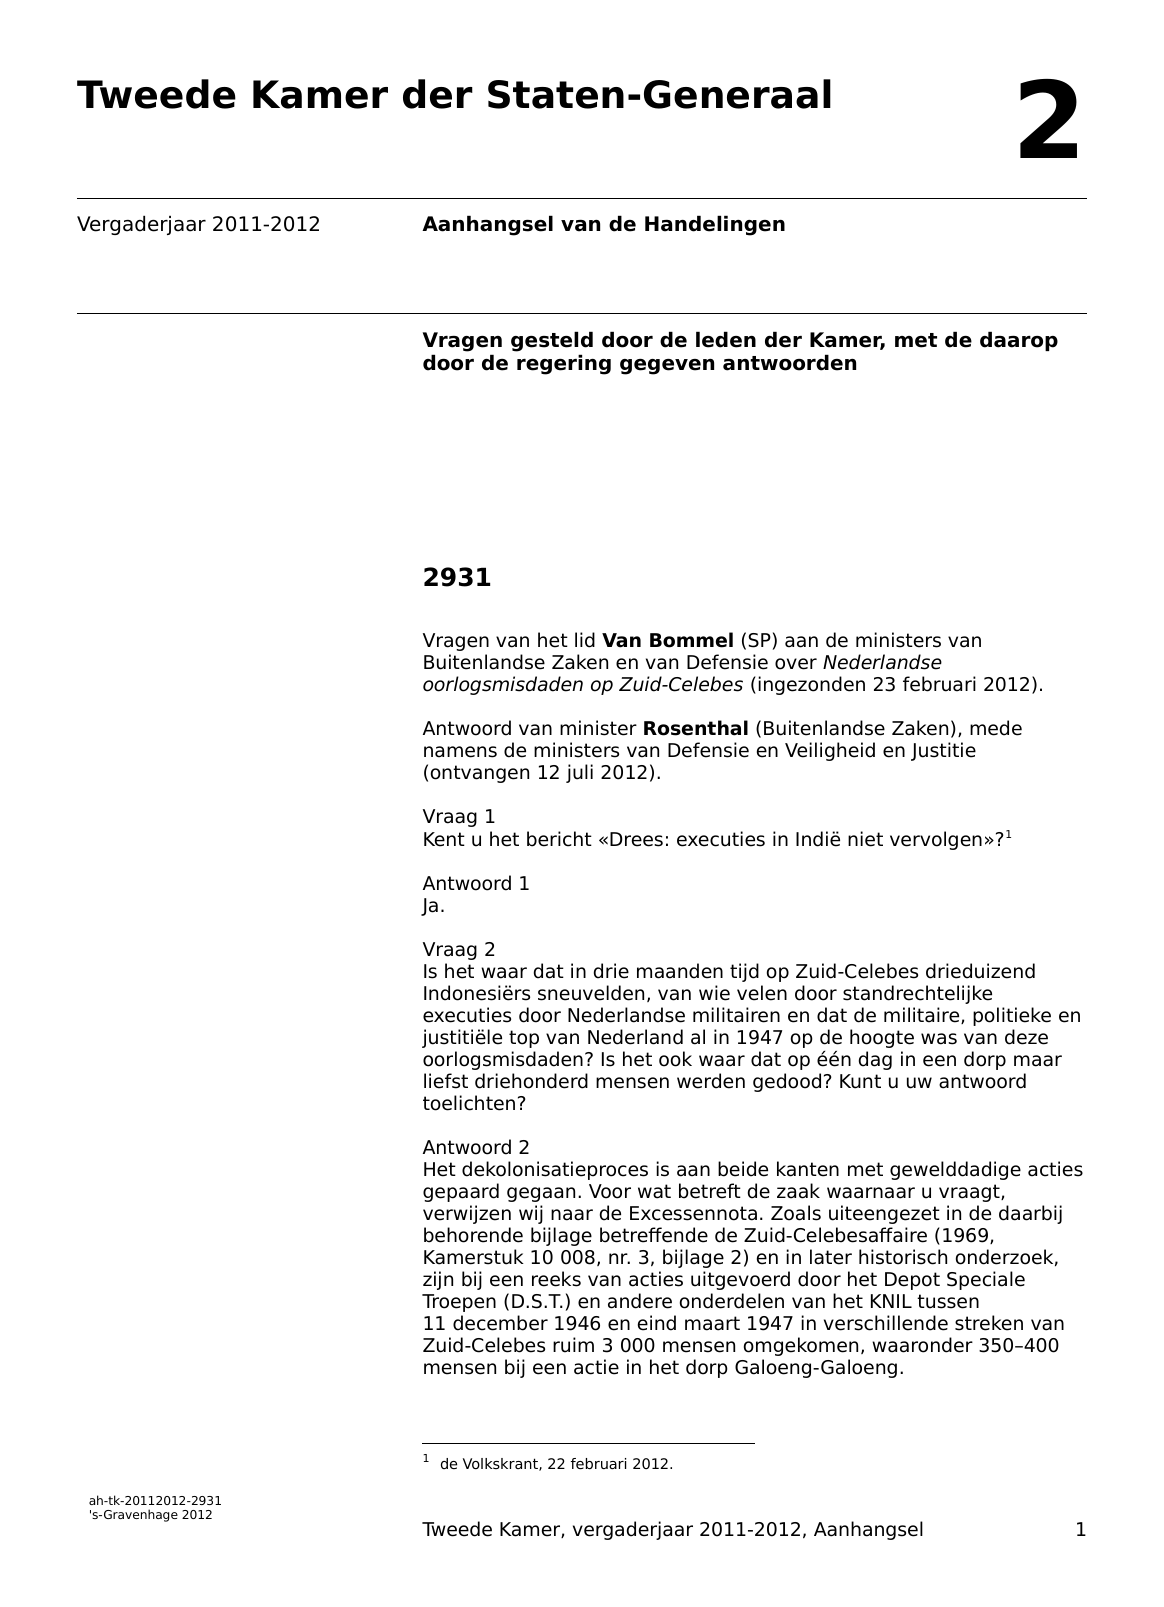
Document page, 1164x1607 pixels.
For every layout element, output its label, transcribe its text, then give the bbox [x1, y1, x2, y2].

text Antwoord 2 [422, 1137, 1087, 1159]
table_cell Vergaderjaar 2011-2012 [77, 199, 422, 313]
text Vragen van het lid Van Bommel (SP) aan de ministers van Buitenlandse Zaken en van Defensie over Nederlandse oorlogsmisdaden op Zuid-Celebes (ingezonden 23 februari 2012). [422, 630, 1087, 696]
text de Volkskrant, 22 februari 2012. [422, 1452, 1087, 1474]
text Ja. [422, 894, 1087, 917]
text Vraag 2 [422, 939, 1087, 961]
text 's-Gravenhage 2012 [88, 1508, 323, 1522]
table_header Tweede Kamer der Staten-Generaal [77, 59, 886, 198]
text Is het waar dat in drie maanden tijd op Zuid-Celebes drieduizend Indonesiërs sneuvelden, van wie velen door standrechtelijke executies door Nederlandse militairen en dat de militaire, politieke en justitiële top van Nederland al in 1947 op de hoogte was van deze oorlogsmisdaden? Is het ook waar dat op één dag in een dorp maar liefst driehonderd mensen werden gedood? Kunt u uw antwoord toelichten? [422, 961, 1087, 1114]
text Antwoord van minister Rosenthal (Buitenlandse Zaken), mede namens de ministers van Defensie en Veiligheid en Justitie (ontvangen 12 juli 2012). [422, 718, 1087, 784]
text Vraag 1 [422, 806, 1087, 828]
text Het dekolonisatieproces is aan beide kanten met gewelddadige acties gepaard gegaan. Voor wat betreft de zaak waarnaar u vraagt, verwijzen wij naar de Excessennota. Zoals uiteengezet in de daarbij behorende bijlage betreffende de Zuid-Celebesaffaire (1969, Kamerstuk 10 008, nr. 3, bijlage 2) en in later historisch onderzoek, zijn bij een reeks van acties uitgevoerd door het Depot Speciale Troepen (D.S.T.) en andere onderdelen van het KNIL tussen 11 december 1946 en eind maart 1947 in verschillende streken van Zuid-Celebes ruim 3 000 mensen omgekomen, waaronder 350–400 mensen bij een actie in het dorp Galoeng-Galoeng. [422, 1159, 1087, 1378]
text Antwoord 1 [422, 873, 1087, 894]
table_cell Vragen gesteld door de leden der Kamer, met de daarop door de regering gegeven antwoorden [422, 314, 1087, 375]
table_cell Aanhangsel van de Handelingen [422, 199, 1087, 313]
table_cell [77, 314, 422, 375]
text ah-tk-20112012-2931 [88, 1494, 323, 1508]
text Kent u het bericht «Drees: executies in Indië niet vervolgen»? [422, 828, 1087, 850]
text 2931 [422, 563, 1087, 592]
table_header 2 [886, 59, 1087, 198]
